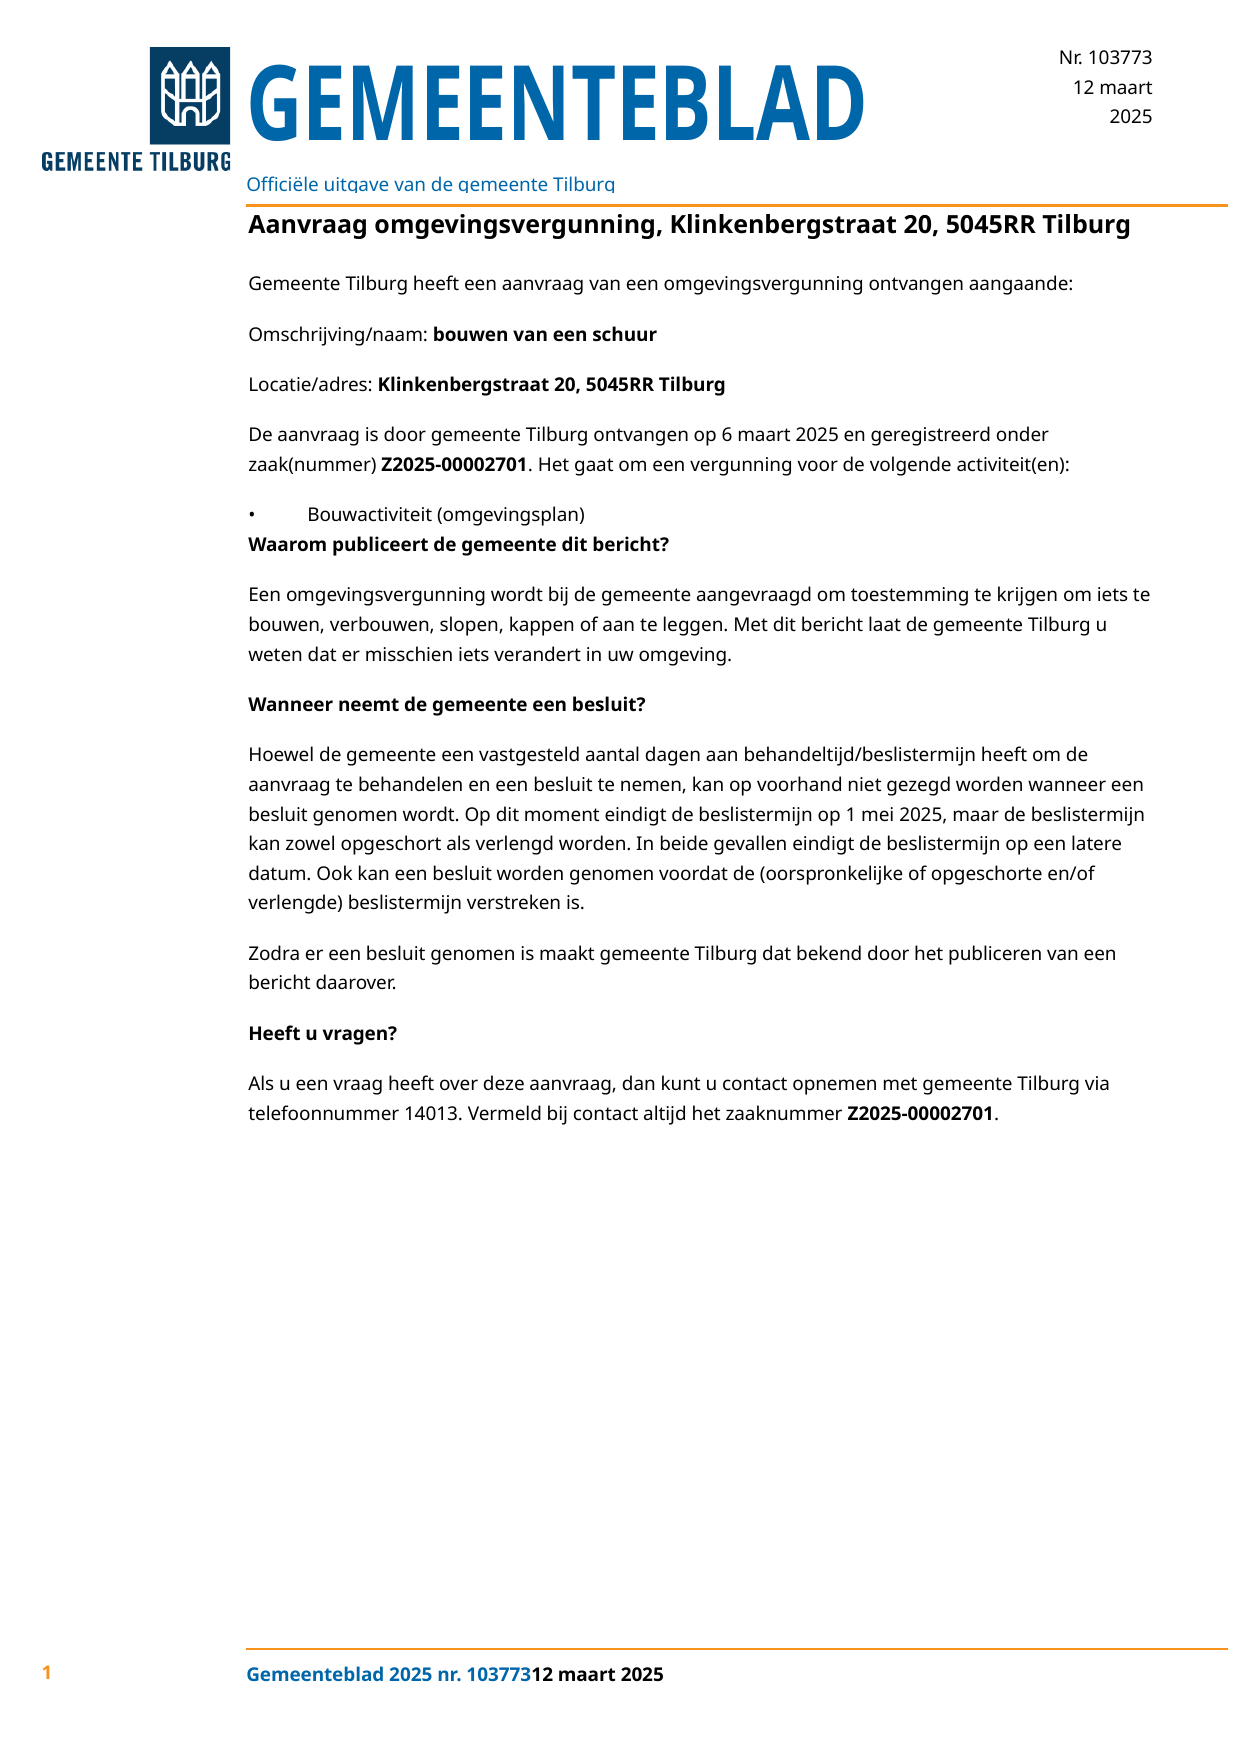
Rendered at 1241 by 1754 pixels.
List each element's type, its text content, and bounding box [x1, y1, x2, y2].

text Hoewel de gemeente een vastgesteld aantal dagen aan behandeltijd/beslistermijn heeft om de aanvraag te behandelen en een besluit te nemen, kan op voorhand niet gezegd worden wanneer een besluit genomen wordt. Op dit moment eindigt de beslistermijn op 1 mei 2025, maar de beslistermijn kan zowel opgeschort als verlengd worden. In beide gevallen eindigt de beslistermijn op een latere datum. Ook kan een besluit worden genomen voordat de (oorspronkelijke of opgeschorte en/of verlengde) beslistermijn verstreken is. [248, 742, 1152, 915]
text Gemeente Tilburg heeft een aanvraag van een omgevingsvergunning ontvangen aangaande: [248, 270, 1152, 296]
text Locatie/adres: Klinkenbergstraat 20, 5045RR Tilburg [248, 371, 1152, 397]
text Zodra er een besluit genomen is maakt gemeente Tilburg dat bekend door het publiceren van een bericht daarover. [248, 940, 1152, 995]
text Waarom publiceert de gemeente dit bericht? [248, 531, 1152, 557]
text Een omgevingsvergunning wordt bij de gemeente aangevraagd om toestemming te krijgen om iets te bouwen, verbouwen, slopen, kappen of aan te leggen. Met dit bericht laat de gemeente Tilburg u weten dat er misschien iets verandert in uw omgeving. [248, 582, 1152, 666]
text Omschrijving/naam: bouwen van een schuur [248, 321, 1152, 346]
picture [41, 47, 231, 172]
text Wanneer neemt de gemeente een besluit? [248, 691, 1152, 717]
text Aanvraag omgevingsvergunning, Klinkenbergstraat 20, 5045RR Tilburg [248, 207, 1152, 241]
text De aanvraag is door gemeente Tilburg ontvangen op 6 maart 2025 en geregistreerd onder zaak(nummer) Z2025-00002701. Het gaat om een vergunning voor de volgende activiteit(en): [248, 422, 1152, 477]
text Heeft u vragen? [248, 1020, 1152, 1046]
text Als u een vraag heeft over deze aanvraag, dan kunt u contact opnemen met gemeente Tilburg via telefoonnummer 14013. Vermeld bij contact altijd het zaaknummer Z2025-00002701. [248, 1070, 1152, 1126]
list Bouwactiviteit (omgevingsplan) [248, 502, 1152, 527]
